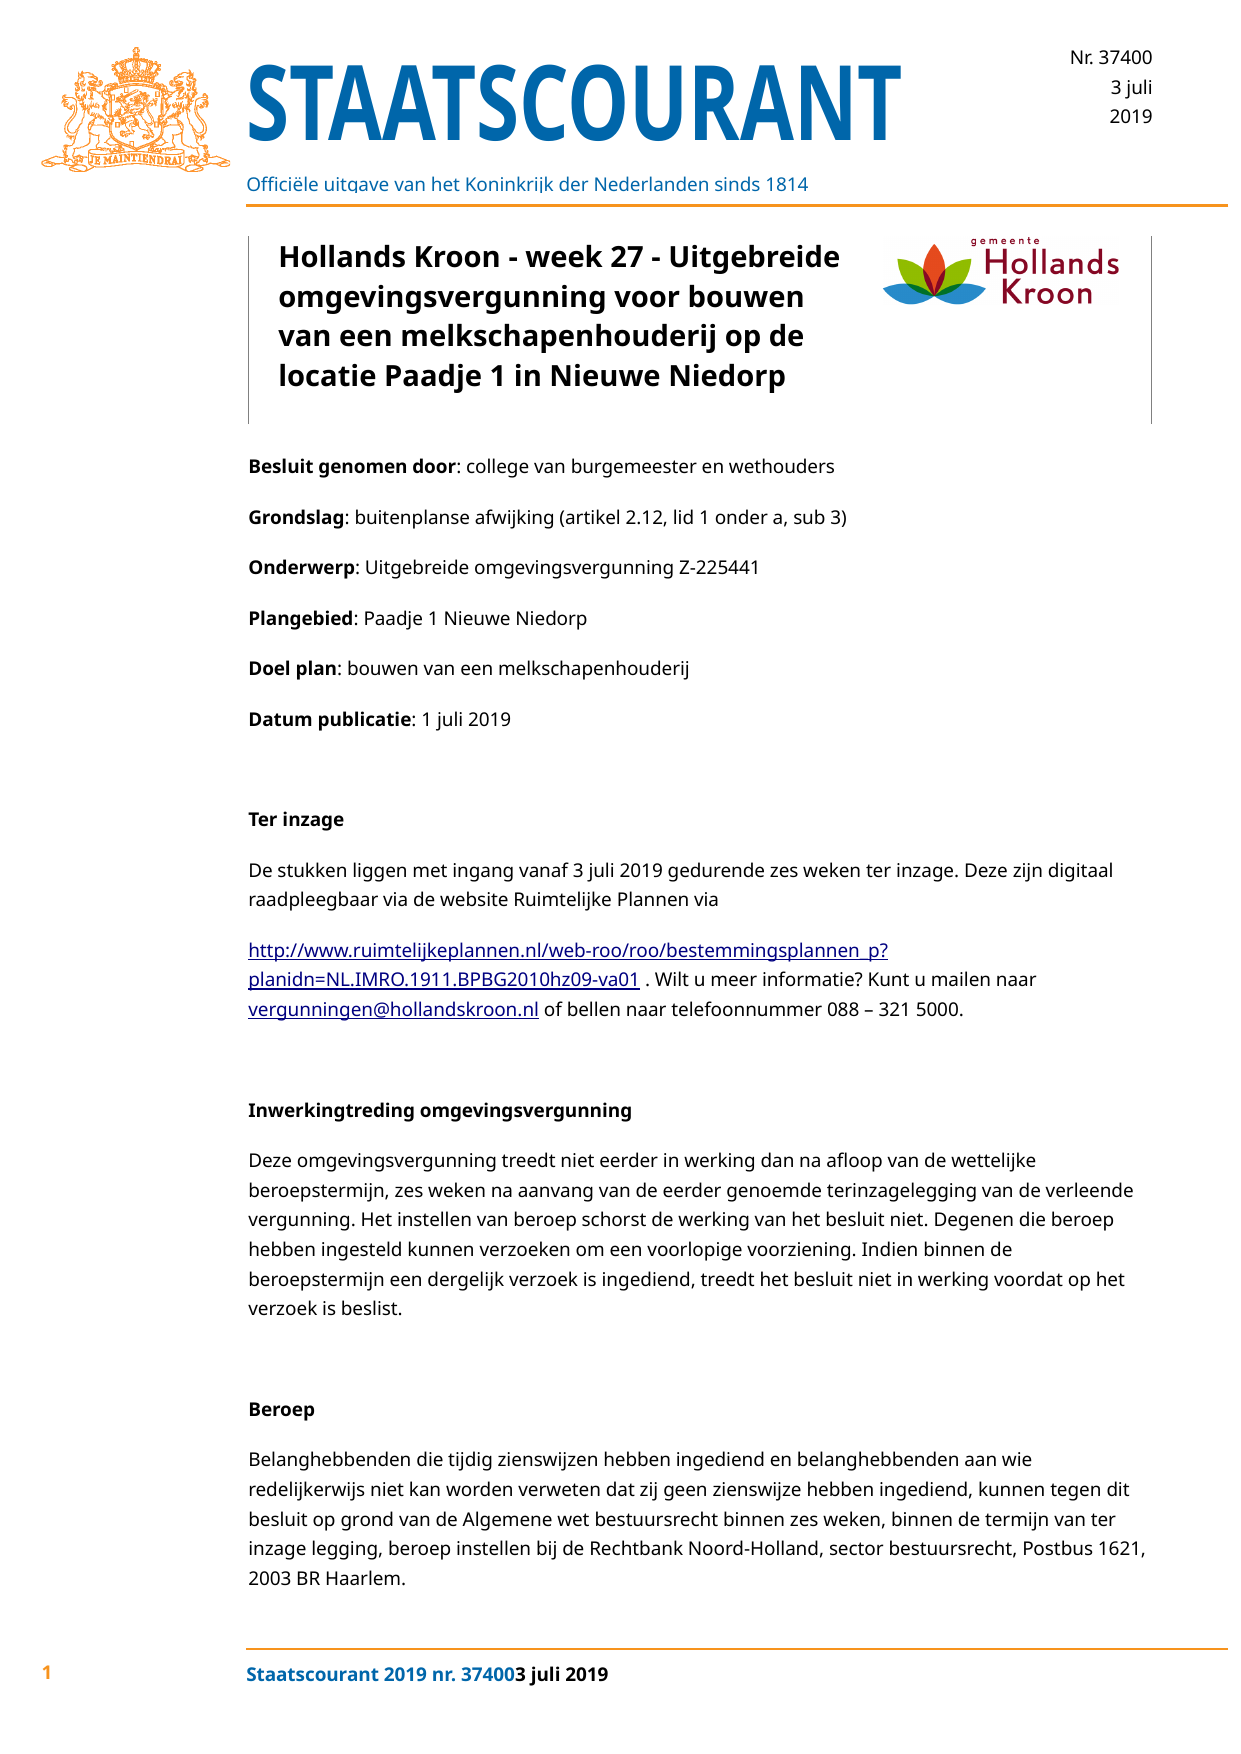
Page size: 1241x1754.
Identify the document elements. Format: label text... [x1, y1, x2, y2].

text Deze omgevingsvergunning treedt niet eerder in werking dan na afloop van de wettelijke beroepstermijn, zes weken na aanvang van de eerder genoemde terinzagelegging van de verleende vergunning. Het instellen van beroep schorst de werking van het besluit niet. Degenen die beroep hebben ingesteld kunnen verzoeken om een voorlopige voorziening. Indien binnen de beroepstermijn een dergelijk verzoek is ingediend, treedt het besluit niet in werking voordat op het verzoek is beslist. [248, 1147, 1152, 1321]
text Inwerkingtreding omgevingsvergunning [248, 1097, 1152, 1123]
text Doel plan: bouwen van een melkschapenhouderij [248, 655, 1152, 681]
picture [41, 47, 231, 172]
table_header [850, 236, 1151, 424]
picture [882, 236, 1119, 305]
text Beroep [248, 1396, 1152, 1422]
text Grondslag: buitenplanse afwijking (artikel 2.12, lid 1 onder a, sub 3) [248, 504, 1152, 530]
text Plangebied: Paadje 1 Nieuwe Niedorp [248, 605, 1152, 631]
text Datum publicatie: 1 juli 2019 [248, 706, 1152, 731]
text De stukken liggen met ingang vanaf 3 juli 2019 gedurende zes weken ter inzage. Deze zijn digitaal raadpleegbaar via de website Ruimtelijke Plannen via [248, 857, 1152, 912]
text Ter inzage [248, 807, 1152, 832]
table_header Hollands Kroon - week 27 - Uitgebreide omgevingsvergunning voor bouwen van een melkschapenhouderij op de locatie Paadje 1 in Nieuwe Niedorp [249, 236, 850, 424]
text Onderwerp: Uitgebreide omgevingsvergunning Z-225441 [248, 554, 1152, 580]
text Belanghebbenden die tijdig zienswijzen hebben ingediend en belanghebbenden aan wie redelijkerwijs niet kan worden verweten dat zij geen zienswijze hebben ingediend, kunnen tegen dit besluit op grond van de Algemene wet bestuursrecht binnen zes weken, binnen de termijn van ter inzage legging, beroep instellen bij de Rechtbank Noord-Holland, sector bestuursrecht, Postbus 1621, 2003 BR Haarlem. [248, 1447, 1152, 1591]
text http://www.ruimtelijkeplannen.nl/web-roo/roo/bestemmingsplannen_p?planidn=NL.IMRO.1911.BPBG2010hz09-va01 . Wilt u meer informatie? Kunt u mailen naar vergunningen@hollandskroon.nl of bellen naar telefoonnummer 088 – 321 5000. [248, 937, 1152, 1022]
text Besluit genomen door: college van burgemeester en wethouders [248, 454, 1152, 479]
